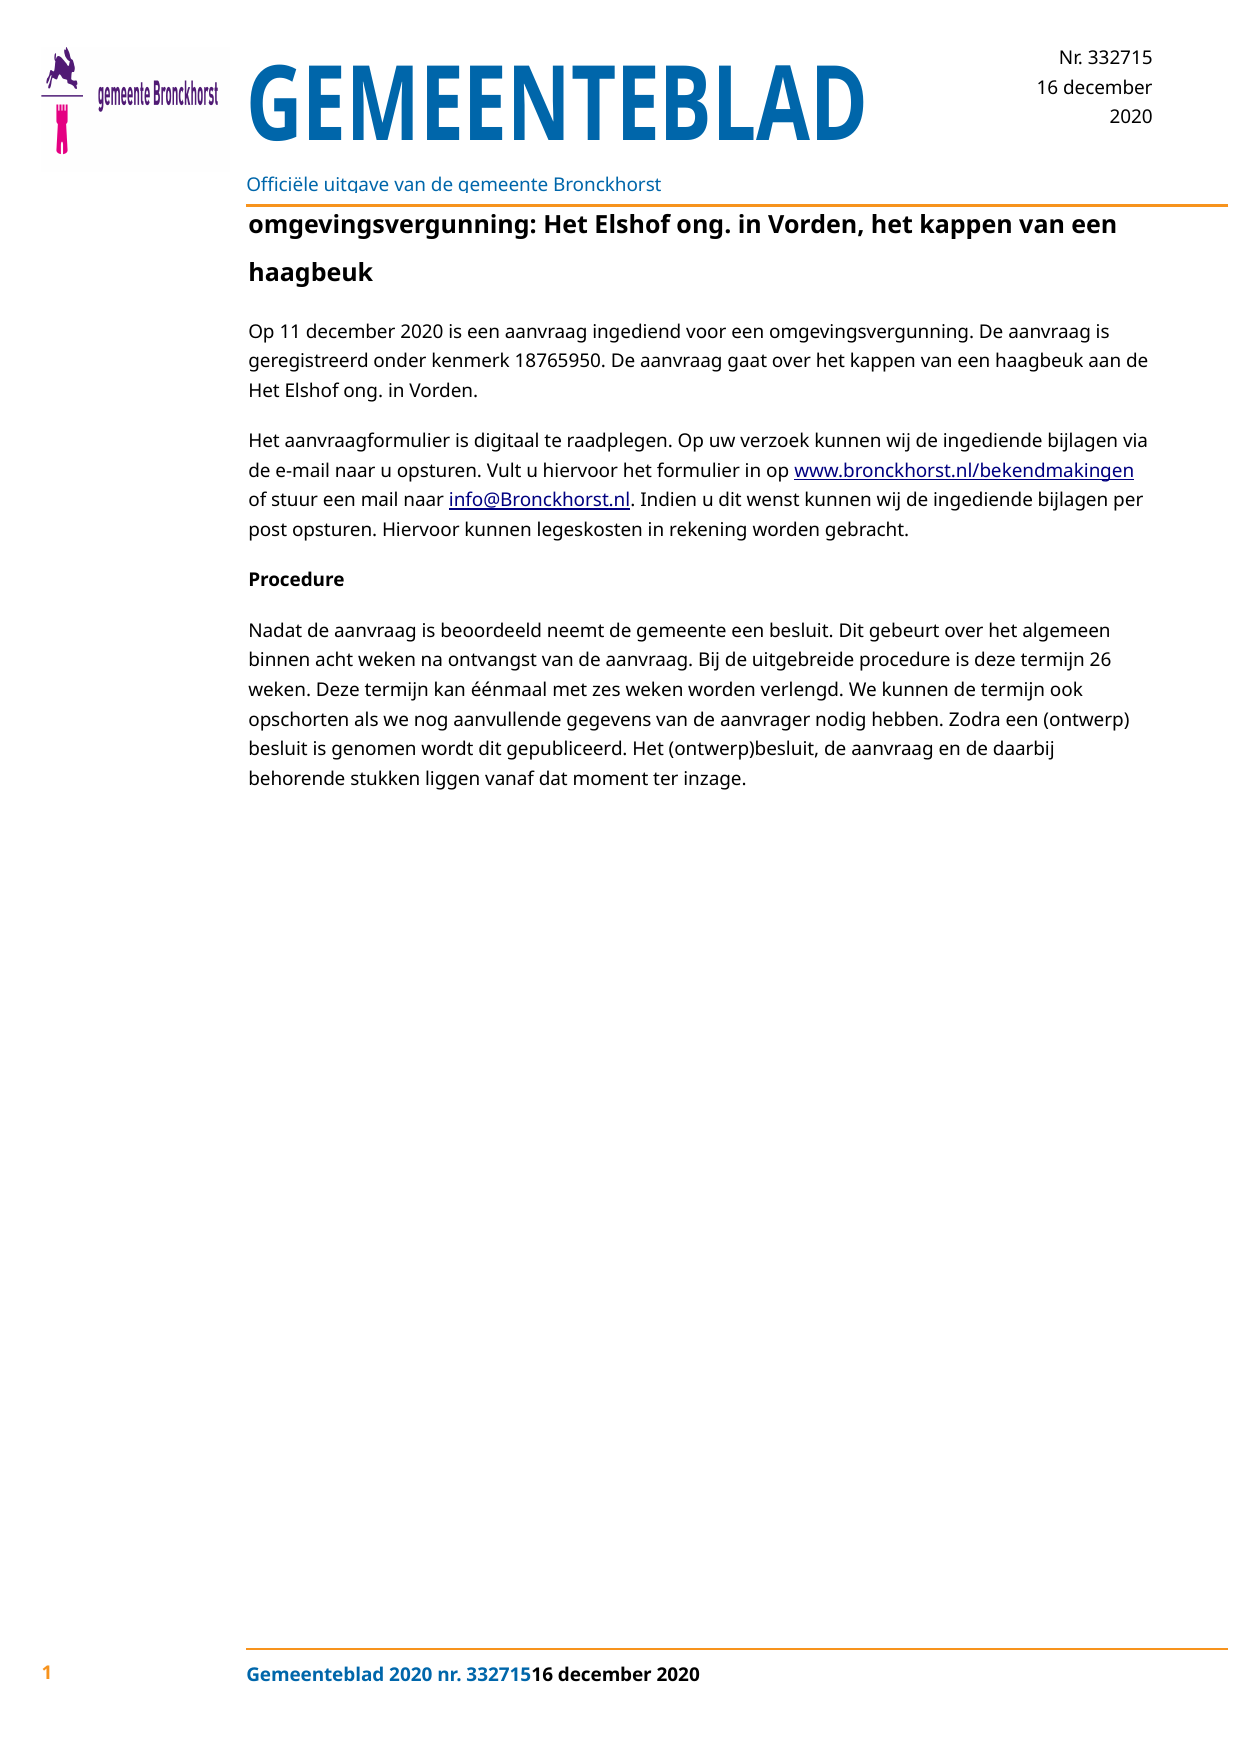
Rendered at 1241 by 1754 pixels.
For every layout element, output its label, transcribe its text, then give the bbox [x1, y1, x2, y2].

text omgevingsvergunning: Het Elshof ong. in Vorden, het kappen van een haagbeuk [248, 207, 1152, 288]
picture [41, 47, 231, 172]
text Op 11 december 2020 is een aanvraag ingediend voor een omgevingsvergunning. De aanvraag is geregistreerd onder kenmerk 18765950. De aanvraag gaat over het kappen van een haagbeuk aan de Het Elshof ong. in Vorden. [248, 318, 1152, 403]
text Nadat de aanvraag is beoordeeld neemt de gemeente een besluit. Dit gebeurt over het algemeen binnen acht weken na ontvangst van de aanvraag. Bij de uitgebreide procedure is deze termijn 26 weken. Deze termijn kan éénmaal met zes weken worden verlengd. We kunnen de termijn ook opschorten als we nog aanvullende gegevens van de aanvrager nodig hebben. Zodra een (ontwerp) besluit is genomen wordt dit gepubliceerd. Het (ontwerp)besluit, de aanvraag en de daarbij behorende stukken liggen vanaf dat moment ter inzage. [248, 617, 1152, 791]
text Procedure [248, 567, 1152, 592]
text Het aanvraagformulier is digitaal te raadplegen. Op uw verzoek kunnen wij de ingediende bijlagen via de e-mail naar u opsturen. Vult u hiervoor het formulier in op www.bronckhorst.nl/bekendmakingen of stuur een mail naar info@Bronckhorst.nl. Indien u dit wenst kunnen wij de ingediende bijlagen per post opsturen. Hiervoor kunnen legeskosten in rekening worden gebracht. [248, 427, 1152, 542]
